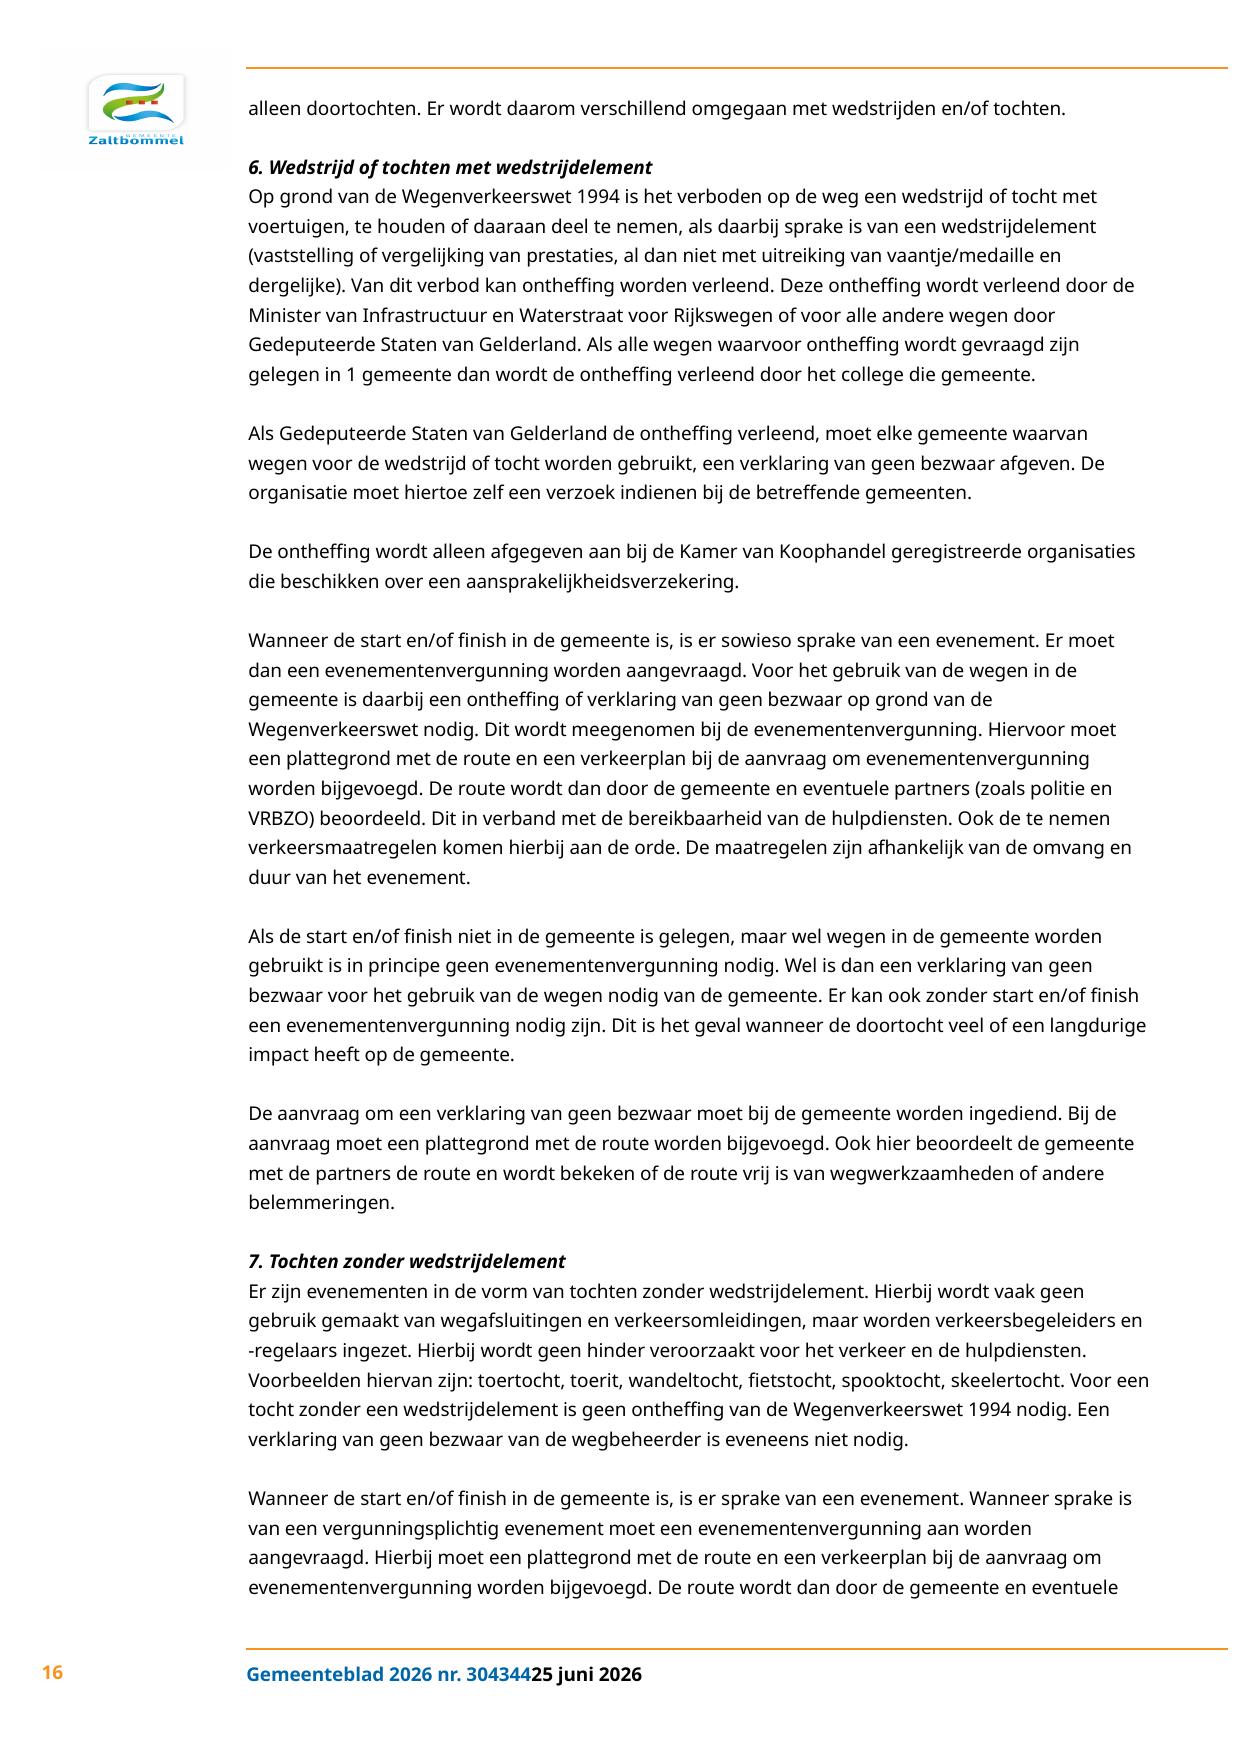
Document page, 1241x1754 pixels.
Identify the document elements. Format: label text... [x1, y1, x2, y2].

text Er zijn evenementen in de vorm van tochten zonder wedstrijdelement. Hierbij wordt vaak geen gebruik gemaakt van wegafsluitingen en verkeersomleidingen, maar worden verkeersbegeleiders en -regelaars ingezet. Hierbij wordt geen hinder veroorzaakt voor het verkeer en de hulpdiensten. Voorbeelden hiervan zijn: toertocht, toerit, wandeltocht, fietstocht, spooktocht, skeelertocht. Voor een tocht zonder een wedstrijdelement is geen ontheffing van de Wegenverkeerswet 1994 nodig. Een verklaring van geen bezwaar van de wegbeheerder is eveneens niet nodig. [248, 1278, 1152, 1452]
text De aanvraag om een verklaring van geen bezwaar moet bij de gemeente worden ingediend. Bij de aanvraag moet een plattegrond met de route worden bijgevoegd. Ook hier beoordeelt de gemeente met de partners de route en wordt bekeken of de route vrij is van wegwerkzaamheden of andere belemmeringen. [248, 1101, 1152, 1215]
text alleen doortochten. Er wordt daarom verschillend omgegaan met wedstrijden en/of tochten. [248, 95, 1152, 121]
text 6. Wedstrijd of tochten met wedstrijdelement [248, 154, 1152, 180]
text 7. Tochten zonder wedstrijdelement [248, 1248, 1152, 1274]
picture [41, 47, 231, 172]
text Als Gedeputeerde Staten van Gelderland de ontheffing verleend, moet elke gemeente waarvan wegen voor de wedstrijd of tocht worden gebruikt, een verklaring van geen bezwaar afgeven. De organisatie moet hiertoe zelf een verzoek indienen bij de betreffende gemeenten. [248, 420, 1152, 505]
text Wanneer de start en/of finish in de gemeente is, is er sowieso sprake van een evenement. Er moet dan een evenementenvergunning worden aangevraagd. Voor het gebruik van de wegen in de gemeente is daarbij een ontheffing of verklaring van geen bezwaar op grond van de Wegenverkeerswet nodig. Dit wordt meegenomen bij de evenementenvergunning. Hiervoor moet een plattegrond met de route en een verkeerplan bij de aanvraag om evenementenvergunning worden bijgevoegd. De route wordt dan door de gemeente en eventuele partners (zoals politie en VRBZO) beoordeeld. Dit in verband met de bereikbaarheid van de hulpdiensten. Ook de te nemen verkeersmaatregelen komen hierbij aan de orde. De maatregelen zijn afhankelijk van de omvang en duur van het evenement. [248, 627, 1152, 890]
text De ontheffing wordt alleen afgegeven aan bij de Kamer van Koophandel geregistreerde organisaties die beschikken over een aansprakelijkheidsverzekering. [248, 538, 1152, 594]
text Als de start en/of finish niet in de gemeente is gelegen, maar wel wegen in de gemeente worden gebruikt is in principe geen evenementenvergunning nodig. Wel is dan een verklaring van geen bezwaar voor het gebruik van de wegen nodig van de gemeente. Er kan ook zonder start en/of finish een evenementenvergunning nodig zijn. Dit is het geval wanneer de doortocht veel of een langdurige impact heeft op de gemeente. [248, 923, 1152, 1067]
text Wanneer de start en/of finish in de gemeente is, is er sprake van een evenement. Wanneer sprake is van een vergunningsplichtig evenement moet een evenementenvergunning aan worden aangevraagd. Hierbij moet een plattegrond met de route en een verkeerplan bij de aanvraag om evenementenvergunning worden bijgevoegd. De route wordt dan door de gemeente en eventuele [248, 1485, 1152, 1600]
text Op grond van de Wegenverkeerswet 1994 is het verboden op de weg een wedstrijd of tocht met voertuigen, te houden of daaraan deel te nemen, als daarbij sprake is van een wedstrijdelement (vaststelling of vergelijking van prestaties, al dan niet met uitreiking van vaantje/medaille en dergelijke). Van dit verbod kan ontheffing worden verleend. Deze ontheffing wordt verleend door de Minister van Infrastructuur en Waterstraat voor Rijkswegen of voor alle andere wegen door Gedeputeerde Staten van Gelderland. Als alle wegen waarvoor ontheffing wordt gevraagd zijn gelegen in 1 gemeente dan wordt de ontheffing verleend door het college die gemeente. [248, 183, 1152, 387]
